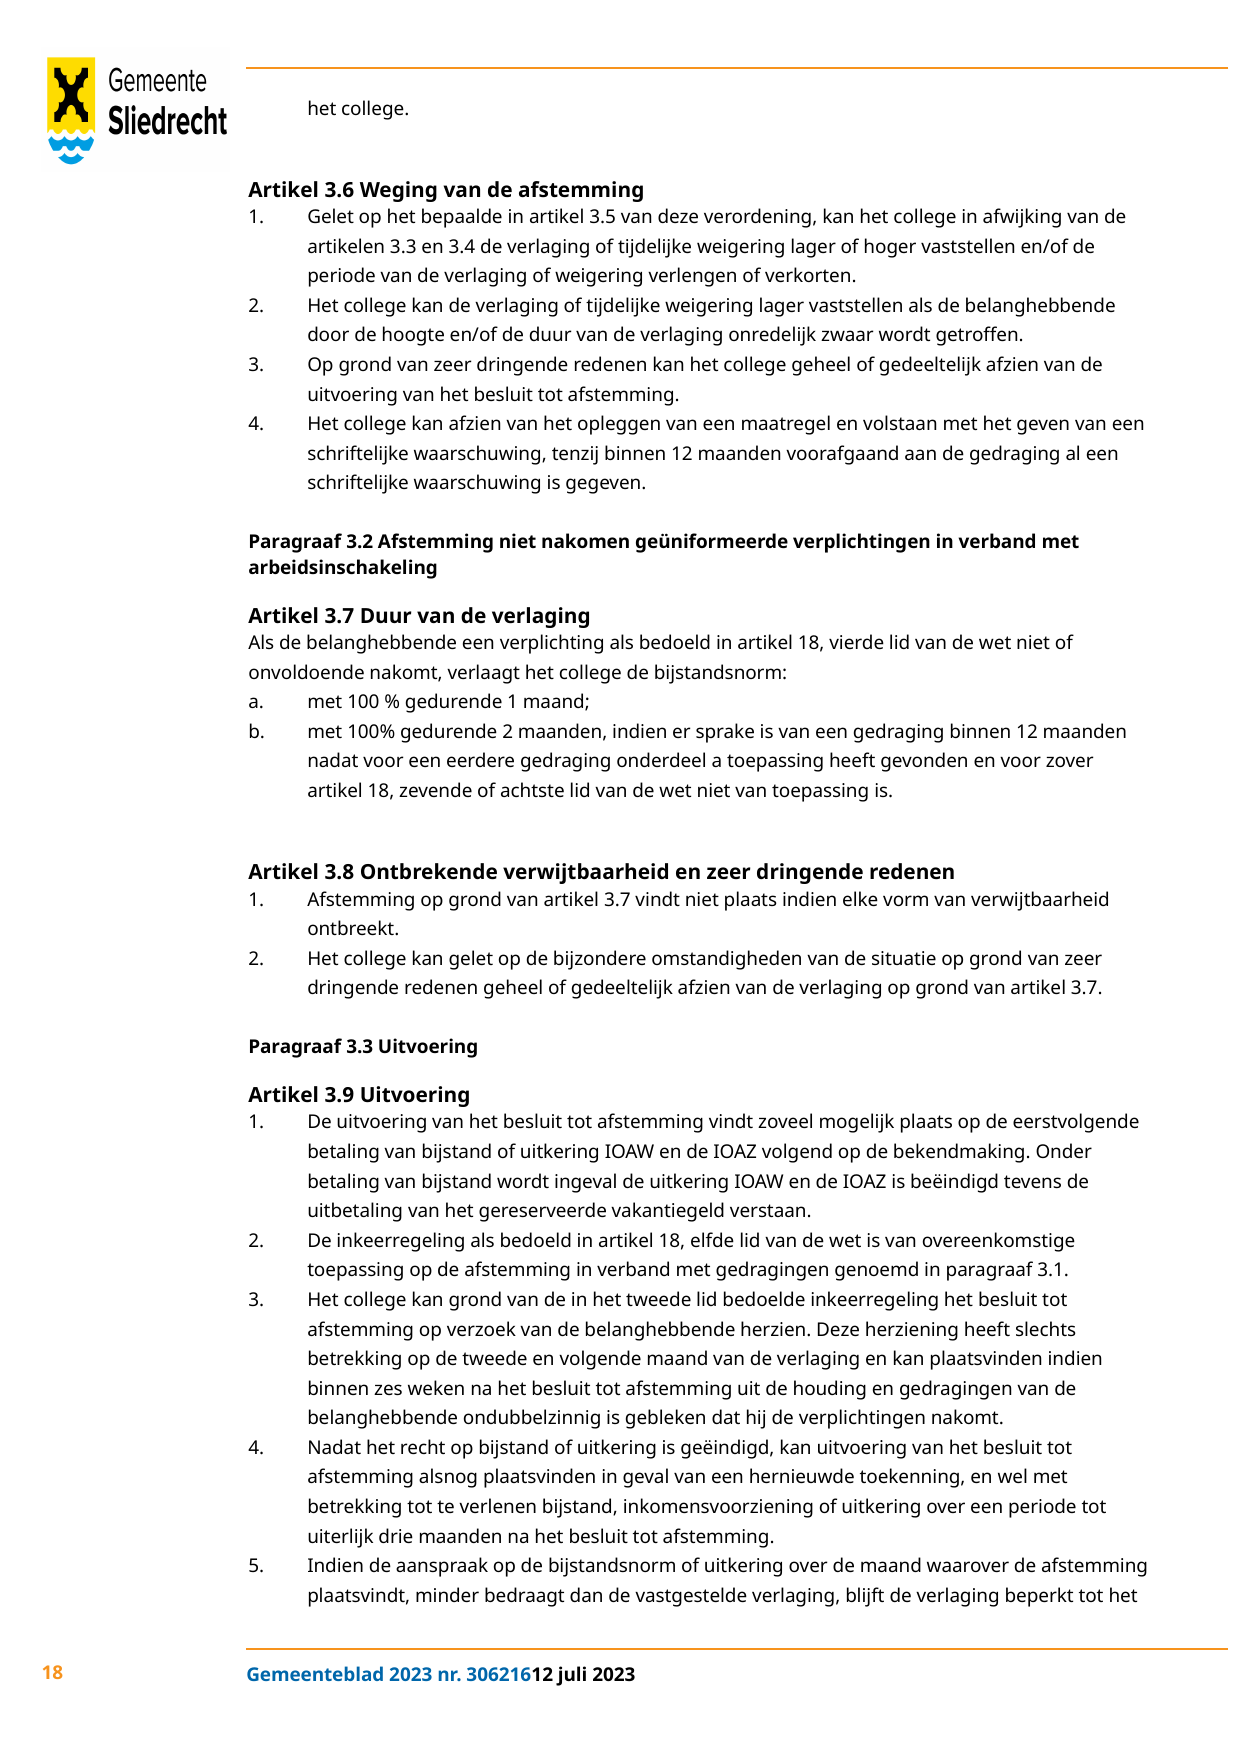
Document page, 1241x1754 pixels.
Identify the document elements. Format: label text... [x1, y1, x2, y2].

list De uitvoering van het besluit tot afstemming vindt zoveel mogelijk plaats op de eerstvolgende betaling van bijstand of uitkering IOAW en de IOAZ volgend op de bekendmaking. Onder betaling van bijstand wordt ingeval de uitkering IOAW en de IOAZ is beëindigd tevens de uitbetaling van het gereserveerde vakantiegeld verstaan. [248, 1109, 1152, 1223]
list Het college kan de verlaging of tijdelijke weigering lager vaststellen als de belanghebbende door de hoogte en/of de duur van de verlaging onredelijk zwaar wordt getroffen. [248, 292, 1152, 347]
text Artikel 3.7 Duur van de verlaging [248, 601, 1152, 629]
list Nadat het recht op bijstand of uitkering is geëindigd, kan uitvoering van het besluit tot afstemming alsnog plaatsvinden in geval van een hernieuwde toekenning, en wel met betrekking tot te verlenen bijstand, inkomensvoorziening of uitkering over een periode tot uiterlijk drie maanden na het besluit tot afstemming. [248, 1434, 1152, 1548]
text Als de belanghebbende een verplichting als bedoeld in artikel 18, vierde lid van de wet niet of onvoldoende nakomt, verlaagt het college de bijstandsnorm: [248, 629, 1152, 685]
list Het college kan grond van de in het tweede lid bedoelde inkeerregeling het besluit tot afstemming op verzoek van de belanghebbende herzien. Deze herziening heeft slechts betrekking op de tweede en volgende maand van de verlaging en kan plaatsvinden indien binnen zes weken na het besluit tot afstemming uit de houding en gedragingen van de belanghebbende ondubbelzinnig is gebleken dat hij de verplichtingen nakomt. [248, 1286, 1152, 1430]
list met 100 % gedurende 1 maand; [248, 688, 1152, 714]
list Het college kan gelet op de bijzondere omstandigheden van de situatie op grond van zeer dringende redenen geheel of gedeeltelijk afzien van de verlaging op grond van artikel 3.7. [248, 945, 1152, 1000]
list Gelet op het bepaalde in artikel 3.5 van deze verordening, kan het college in afwijking van de artikelen 3.3 en 3.4 de verlaging of tijdelijke weigering lager of hoger vaststellen en/of de periode van de verlaging of weigering verlengen of verkorten. [248, 203, 1152, 288]
text Artikel 3.9 Uitvoering [248, 1080, 1152, 1109]
list met 100% gedurende 2 maanden, indien er sprake is van een gedraging binnen 12 maanden nadat voor een eerdere gedraging onderdeel a toepassing heeft gevonden en voor zover artikel 18, zevende of achtste lid van de wet niet van toepassing is. [248, 718, 1152, 803]
text Paragraaf 3.3 Uitvoering [248, 1034, 1152, 1059]
text Artikel 3.8 Ontbrekende verwijtbaarheid en zeer dringende redenen [248, 857, 1152, 886]
list Het college kan afzien van het opleggen van een maatregel en volstaan met het geven van een schriftelijke waarschuwing, tenzij binnen 12 maanden voorafgaand aan de gedraging al een schriftelijke waarschuwing is gegeven. [248, 410, 1152, 495]
list het college. [248, 95, 1152, 121]
list Indien de aanspraak op de bijstandsnorm of uitkering over de maand waarover de afstemming plaatsvindt, minder bedraagt dan de vastgestelde verlaging, blijft de verlaging beperkt tot het [248, 1552, 1152, 1608]
text Artikel 3.6 Weging van de afstemming [248, 175, 1152, 203]
picture [41, 47, 231, 172]
list Afstemming op grond van artikel 3.7 vindt niet plaats indien elke vorm van verwijtbaarheid ontbreekt. [248, 886, 1152, 941]
list Op grond van zeer dringende redenen kan het college geheel of gedeeltelijk afzien van de uitvoering van het besluit tot afstemming. [248, 351, 1152, 406]
list De inkeerregeling als bedoeld in artikel 18, elfde lid van de wet is van overeenkomstige toepassing op de afstemming in verband met gedragingen genoemd in paragraaf 3.1. [248, 1227, 1152, 1282]
text Paragraaf 3.2 Afstemming niet nakomen geüniformeerde verplichtingen in verband met arbeidsinschakeling [248, 529, 1152, 580]
